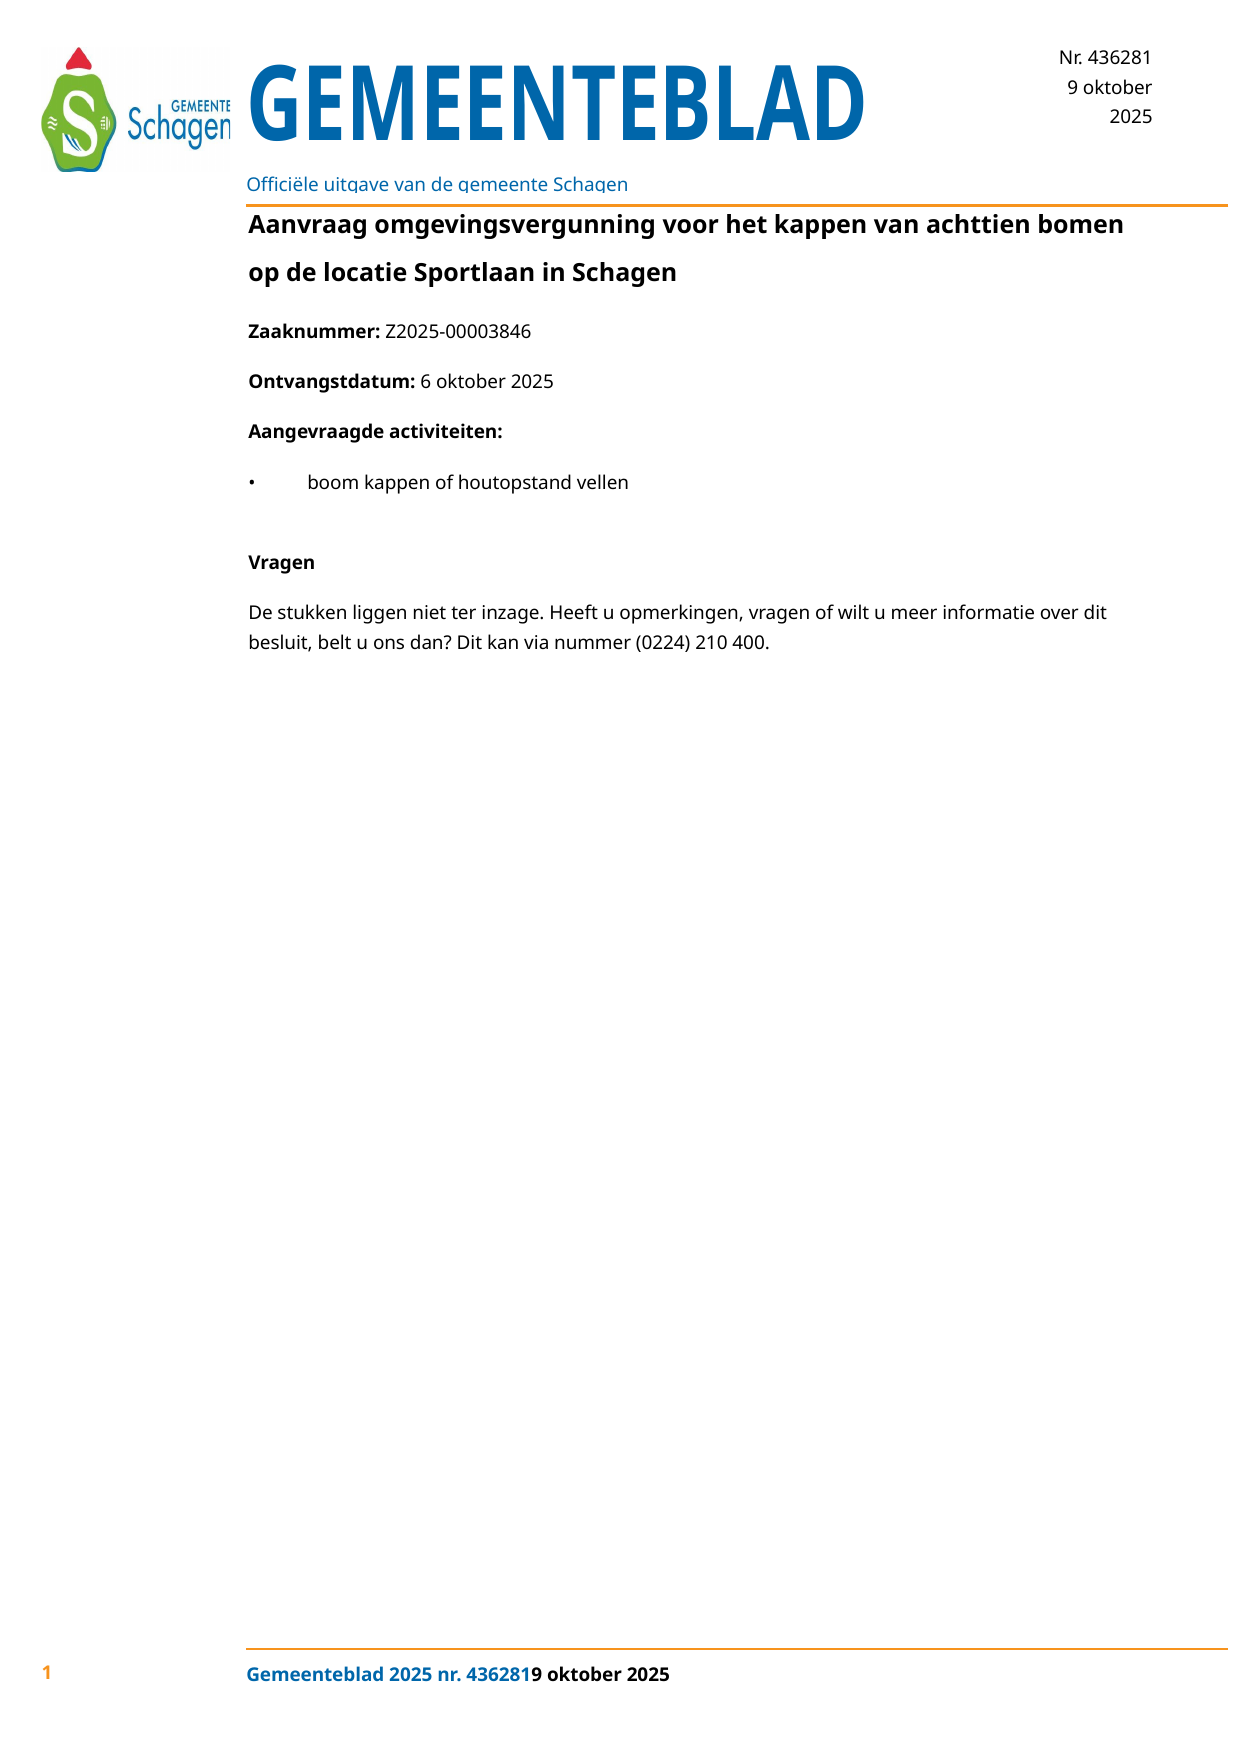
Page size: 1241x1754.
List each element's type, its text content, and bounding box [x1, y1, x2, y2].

text Ontvangstdatum: 6 oktober 2025 [248, 368, 1152, 394]
picture [41, 47, 231, 172]
text Zaaknummer: Z2025-00003846 [248, 318, 1152, 344]
text Aangevraagde activiteiten: [248, 419, 1152, 444]
text De stukken liggen niet ter inzage. Heeft u opmerkingen, vragen of wilt u meer informatie over dit besluit, belt u ons dan? Dit kan via nummer (0224) 210 400. [248, 599, 1152, 655]
text Vragen [248, 549, 1152, 575]
list boom kappen of houtopstand vellen [248, 469, 1152, 495]
text Aanvraag omgevingsvergunning voor het kappen van achttien bomen op de locatie Sportlaan in Schagen [248, 207, 1152, 288]
